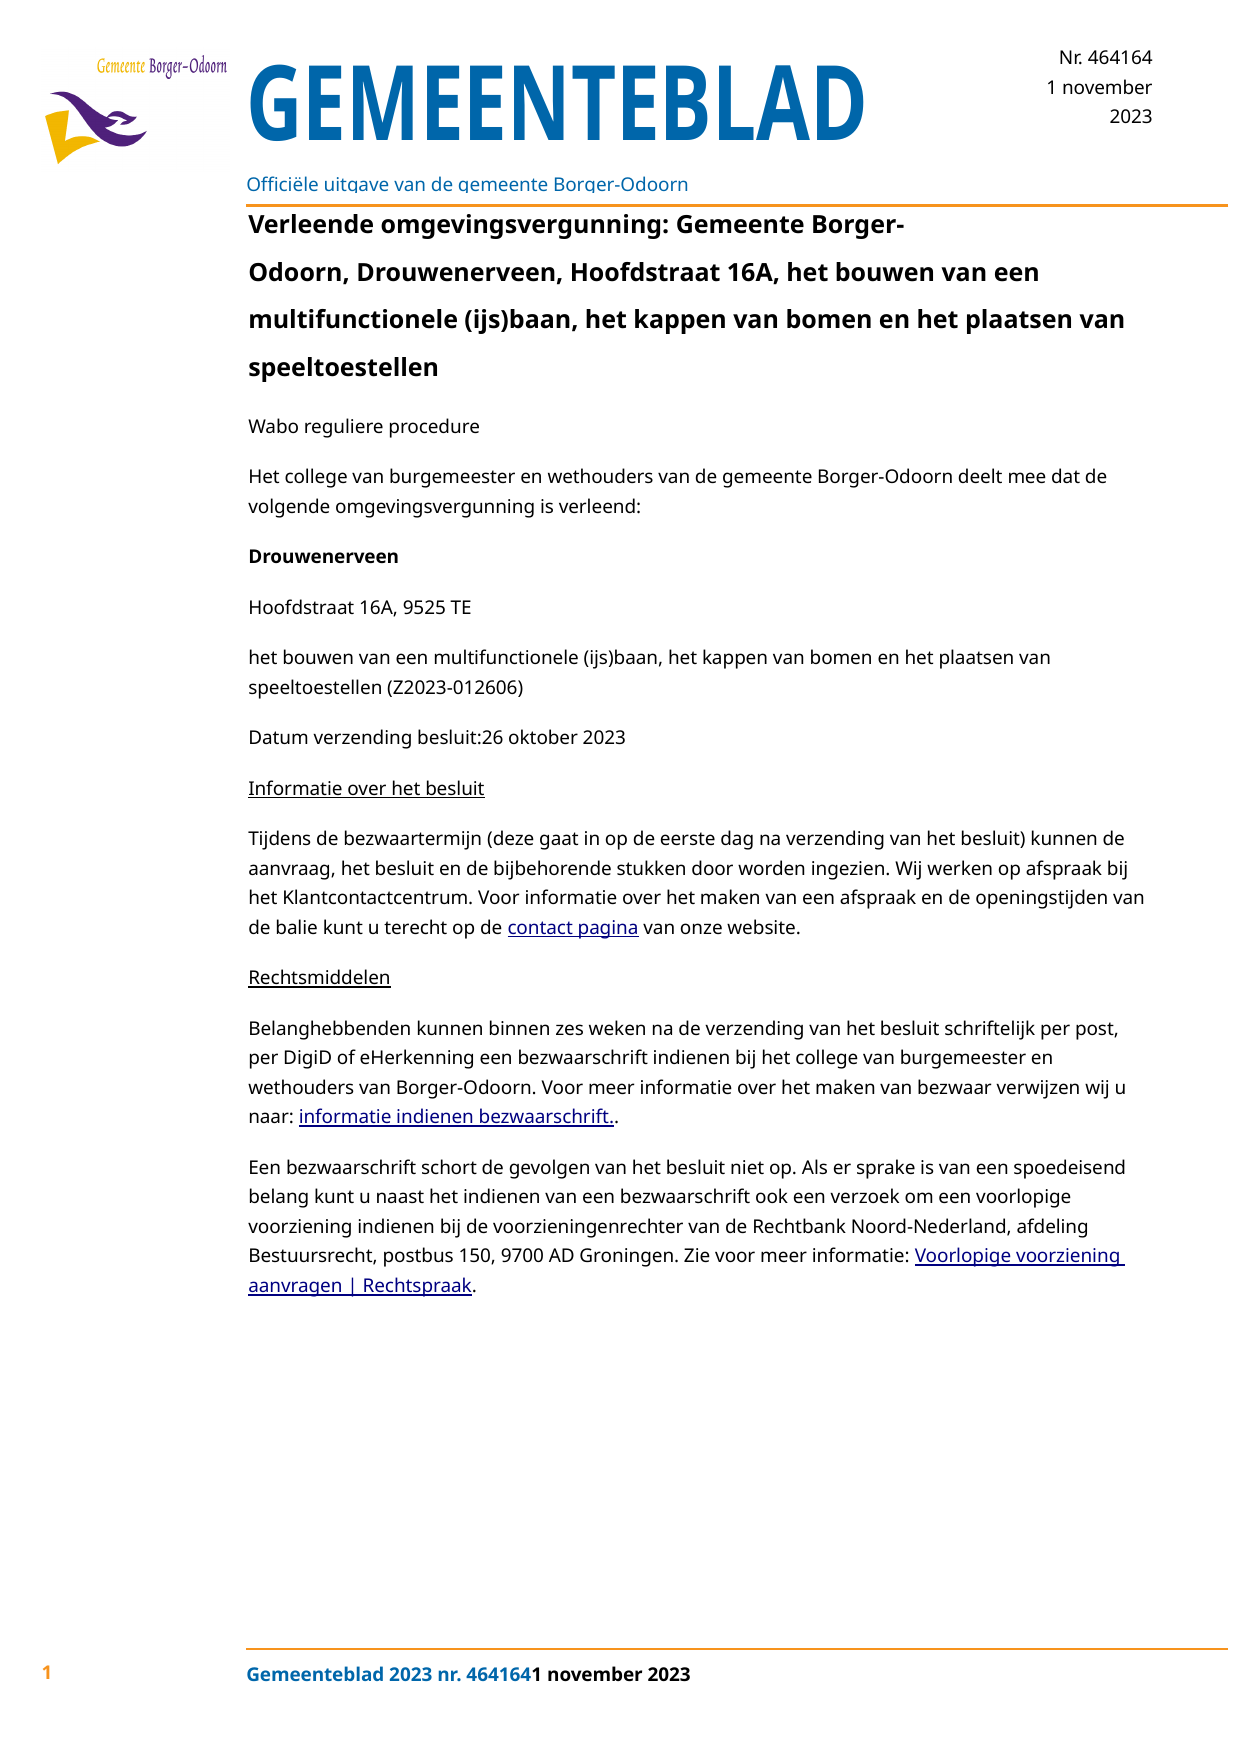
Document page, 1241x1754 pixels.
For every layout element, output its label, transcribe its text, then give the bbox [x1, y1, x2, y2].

text Datum verzending besluit:26 oktober 2023 [248, 724, 1152, 750]
text het bouwen van een multifunctionele (ijs)baan, het kappen van bomen en het plaatsen van speeltoestellen (Z2023-012606) [248, 644, 1152, 700]
text Belanghebbenden kunnen binnen zes weken na de verzending van het besluit schriftelijk per post, per DigiD of eHerkenning een bezwaarschrift indienen bij het college van burgemeester en wethouders van Borger-Odoorn. Voor meer informatie over het maken van bezwaar verwijzen wij u naar: informatie indienen bezwaarschrift.. [248, 1015, 1152, 1129]
text Verleende omgevingsvergunning: Gemeente Borger-Odoorn, Drouwenerveen, Hoofdstraat 16A, het bouwen van een multifunctionele (ijs)baan, het kappen van bomen en het plaatsen van speeltoestellen [248, 207, 1152, 384]
text Rechtsmiddelen [248, 964, 1152, 990]
text Het college van burgemeester en wethouders van de gemeente Borger-Odoorn deelt mee dat de volgende omgevingsvergunning is verleend: [248, 463, 1152, 519]
text Drouwenerveen [248, 543, 1152, 569]
text Hoofdstraat 16A, 9525 TE [248, 594, 1152, 620]
picture [41, 47, 231, 172]
text Wabo reguliere procedure [248, 413, 1152, 439]
text Een bezwaarschrift schort de gevolgen van het besluit niet op. Als er sprake is van een spoedeisend belang kunt u naast het indienen van een bezwaarschrift ook een verzoek om een voorlopige voorziening indienen bij de voorzieningenrechter van de Rechtbank Noord-Nederland, afdeling Bestuursrecht, postbus 150, 9700 AD Groningen. Zie voor meer informatie: Voorlopige voorziening aanvragen | Rechtspraak. [248, 1154, 1152, 1298]
text Informatie over het besluit [248, 775, 1152, 801]
text Tijdens de bezwaartermijn (deze gaat in op de eerste dag na verzending van het besluit) kunnen de aanvraag, het besluit en de bijbehorende stukken door worden ingezien. Wij werken op afspraak bij het Klantcontactcentrum. Voor informatie over het maken van een afspraak en de openingstijden van de balie kunt u terecht op de contact pagina van onze website. [248, 825, 1152, 940]
